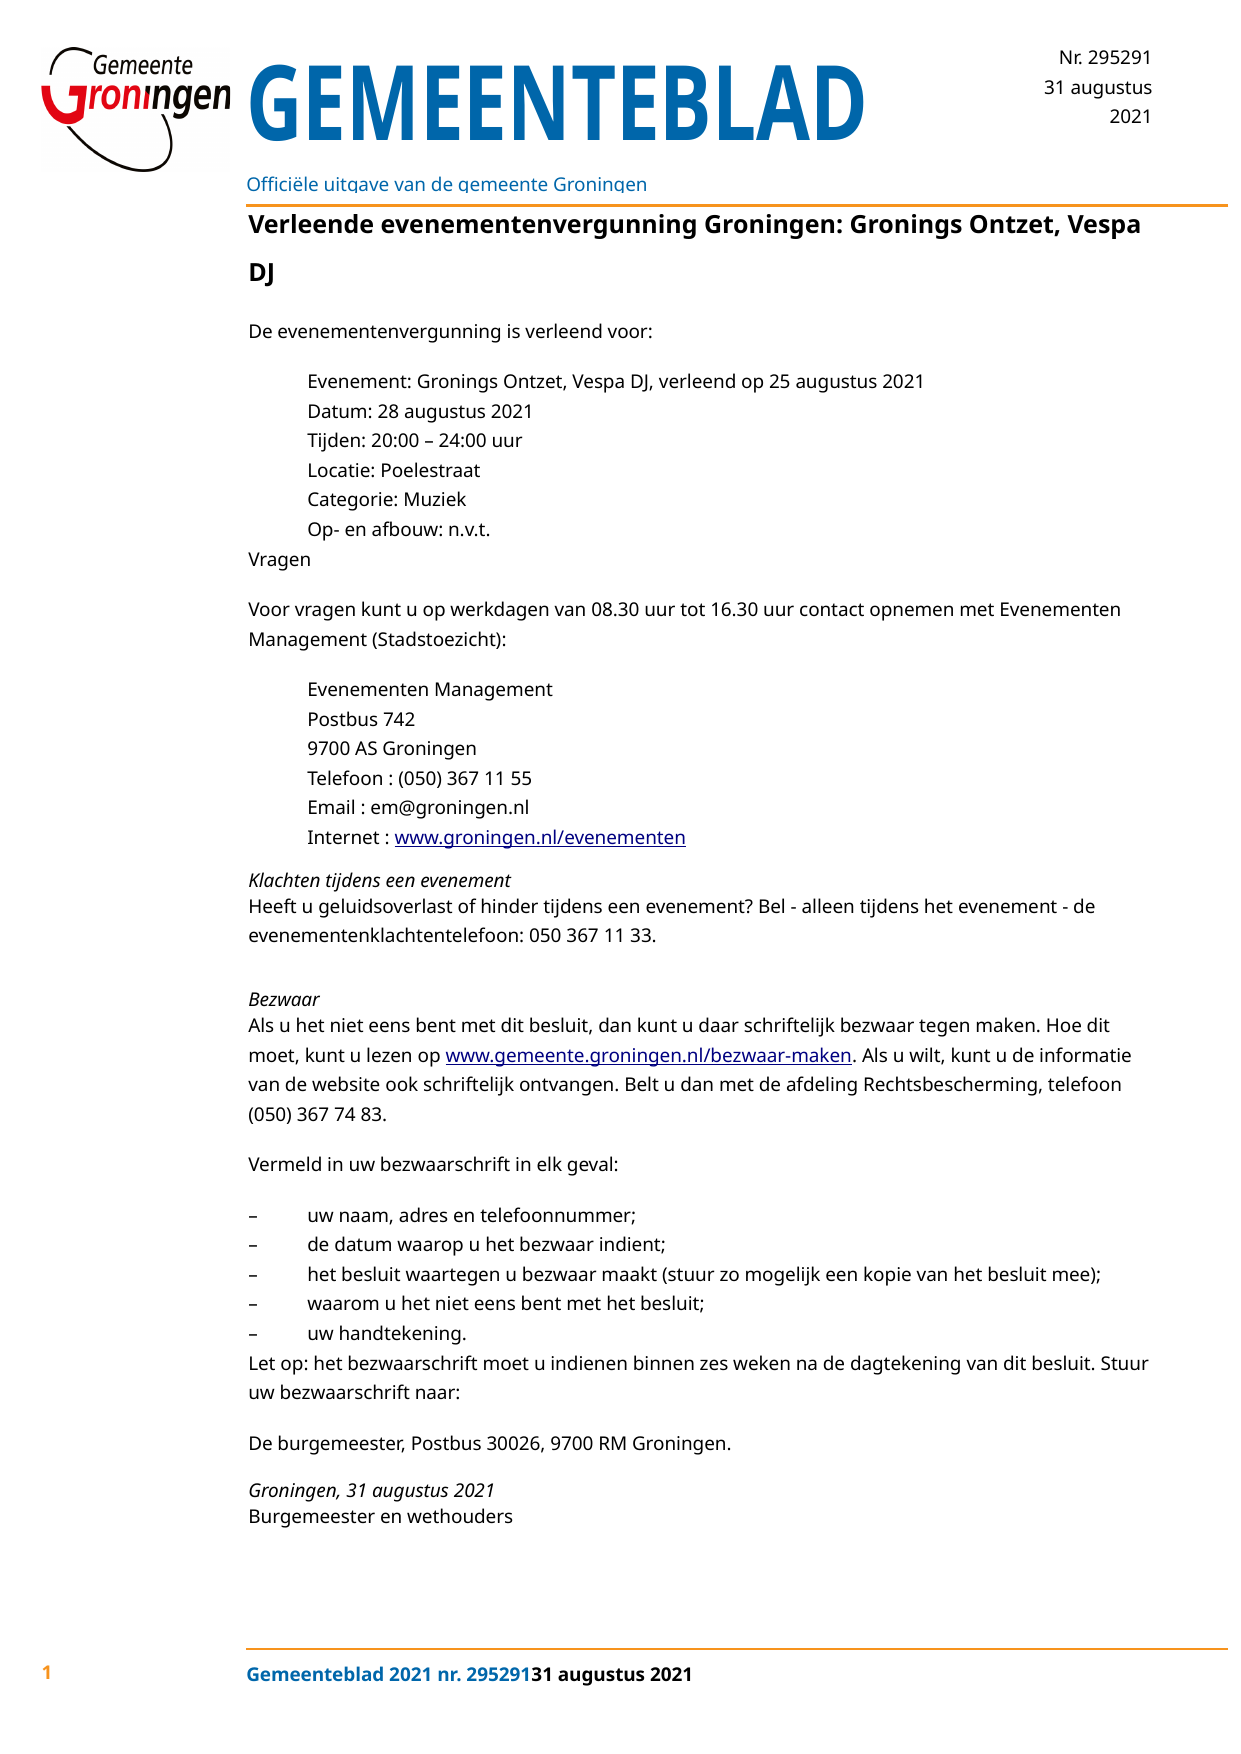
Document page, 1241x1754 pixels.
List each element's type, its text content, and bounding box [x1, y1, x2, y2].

list Categorie: Muziek [248, 487, 1152, 512]
text Bezwaar [248, 987, 1152, 1012]
list Locatie: Poelestraat [248, 457, 1152, 483]
list Email : em@groningen.nl [248, 794, 1152, 820]
text Groningen, 31 augustus 2021 [248, 1478, 1152, 1503]
text De burgemeester, Postbus 30026, 9700 RM Groningen. [248, 1430, 1152, 1456]
text Burgemeester en wethouders [248, 1503, 1152, 1529]
list uw handtekening. [248, 1320, 1152, 1346]
list Evenementen Management [248, 676, 1152, 702]
list Telefoon : (050) 367 11 55 [248, 765, 1152, 791]
list Op- en afbouw: n.v.t. [248, 516, 1152, 542]
text Let op: het bezwaarschrift moet u indienen binnen zes weken na de dagtekening van dit besluit. Stuur uw bezwaarschrift naar: [248, 1350, 1152, 1405]
text Vermeld in uw bezwaarschrift in elk geval: [248, 1151, 1152, 1177]
list Tijden: 20:00 – 24:00 uur [248, 427, 1152, 453]
list 9700 AS Groningen [248, 735, 1152, 761]
text Als u het niet eens bent met dit besluit, dan kunt u daar schriftelijk bezwaar tegen maken. Hoe dit moet, kunt u lezen op www.gemeente.groningen.nl/bezwaar-maken. Als u wilt, kunt u de informatie van de website ook schriftelijk ontvangen. Belt u dan met de afdeling Rechtsbescherming, telefoon (050) 367 74 83. [248, 1012, 1152, 1127]
list Postbus 742 [248, 706, 1152, 732]
text De evenementenvergunning is verleend voor: [248, 318, 1152, 344]
text Verleende evenementenvergunning Groningen: Gronings Ontzet, Vespa DJ [248, 207, 1152, 288]
list waarom u het niet eens bent met het besluit; [248, 1291, 1152, 1316]
text Vragen [248, 546, 1152, 572]
picture [41, 47, 231, 172]
list de datum waarop u het bezwaar indient; [248, 1231, 1152, 1257]
list Evenement: Gronings Ontzet, Vespa DJ, verleend op 25 augustus 2021 [248, 368, 1152, 394]
text Heeft u geluidsoverlast of hinder tijdens een evenement? Bel - alleen tijdens het evenement - de evenementenklachtentelefoon: 050 367 11 33. [248, 893, 1152, 948]
text Klachten tijdens een evenement [248, 867, 1152, 893]
list Internet : www.groningen.nl/evenementen [248, 824, 1152, 850]
list Datum: 28 augustus 2021 [248, 398, 1152, 424]
list het besluit waartegen u bezwaar maakt (stuur zo mogelijk een kopie van het besluit mee); [248, 1261, 1152, 1287]
list uw naam, adres en telefoonnummer; [248, 1202, 1152, 1228]
text Voor vragen kunt u op werkdagen van 08.30 uur tot 16.30 uur contact opnemen met Evenementen Management (Stadstoezicht): [248, 596, 1152, 652]
